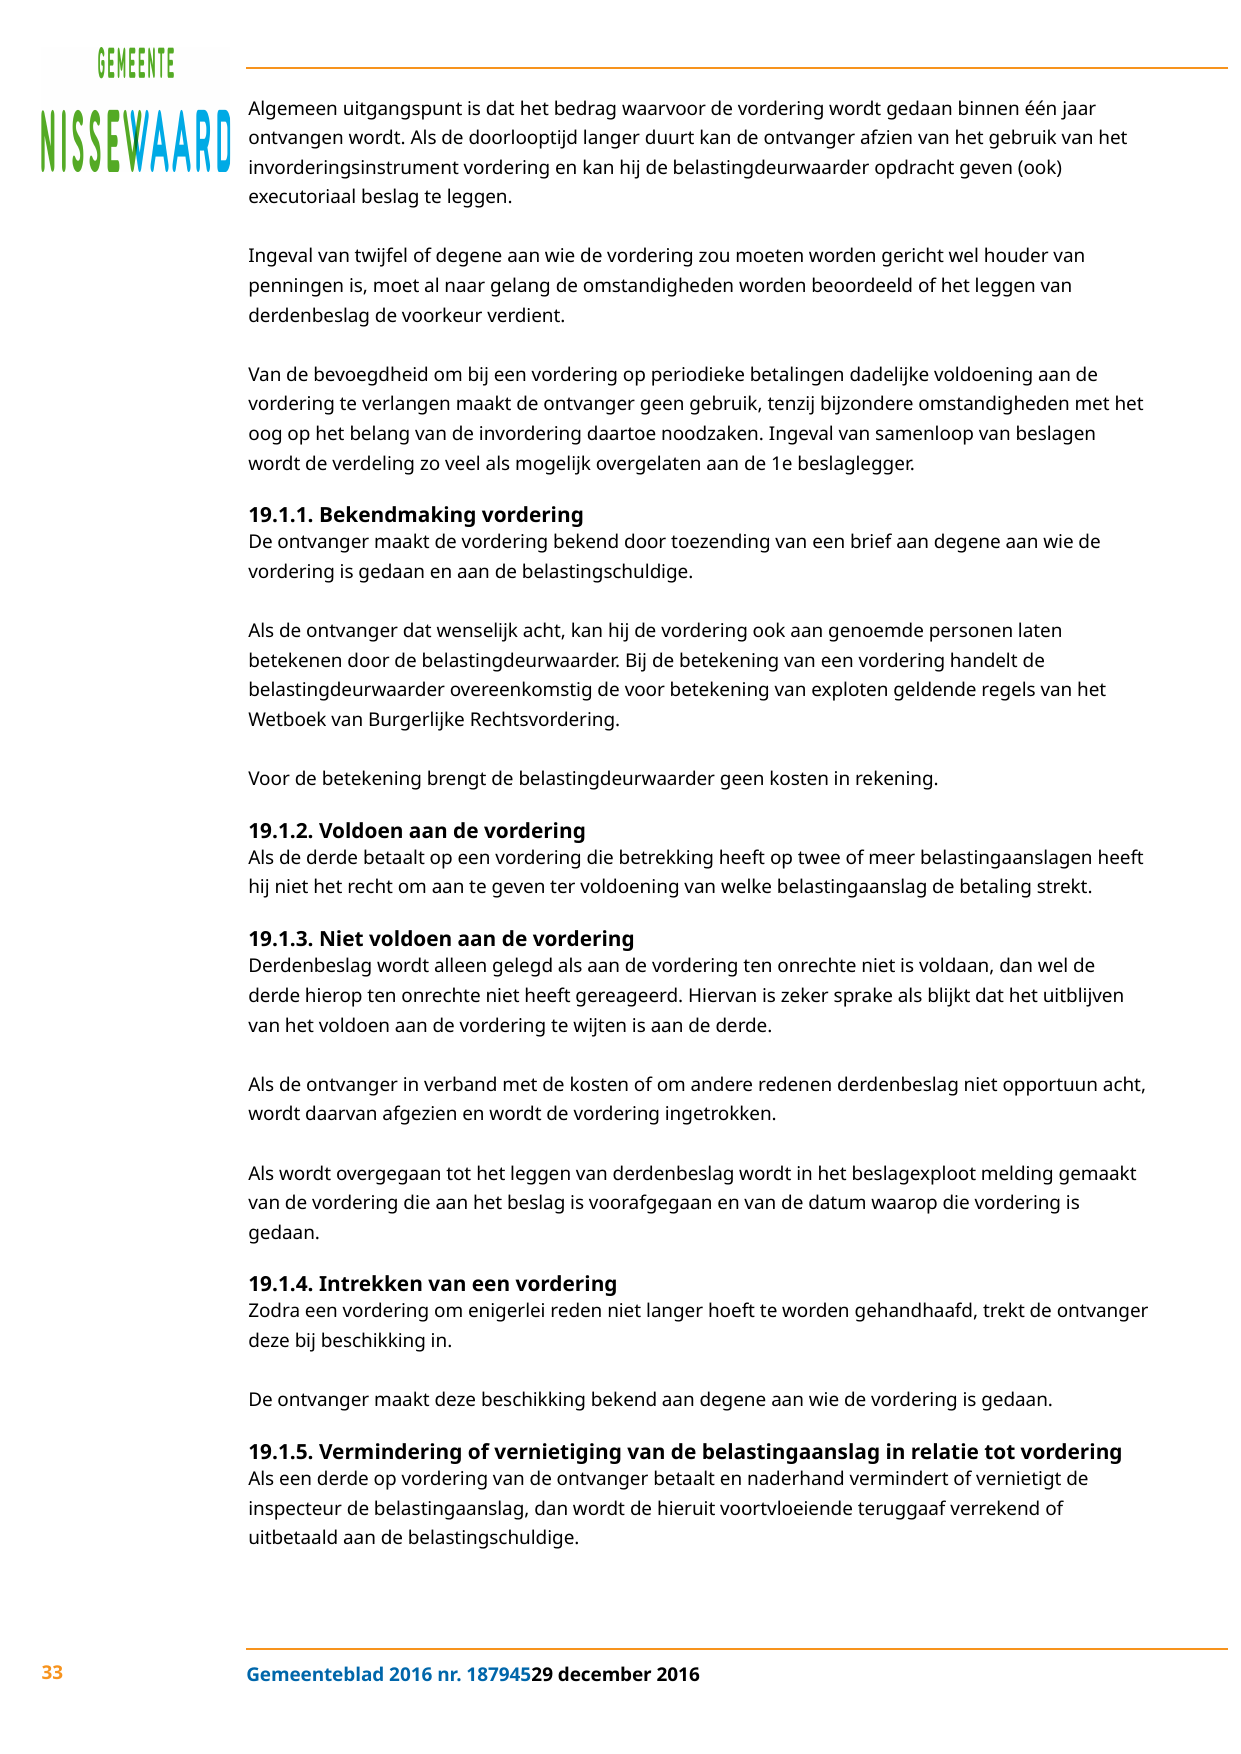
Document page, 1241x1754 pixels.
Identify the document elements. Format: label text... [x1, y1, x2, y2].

text Zodra een vordering om enigerlei reden niet langer hoeft te worden gehandhaafd, trekt de ontvanger deze bij beschikking in. [248, 1298, 1152, 1353]
text Als de ontvanger dat wenselijk acht, kan hij de vordering ook aan genoemde personen laten betekenen door de belastingdeurwaarder. Bij de betekening van een vordering handelt de belastingdeurwaarder overeenkomstig de voor betekening van exploten geldende regels van het Wetboek van Burgerlijke Rechtsvordering. [248, 617, 1152, 732]
text Ingeval van twijfel of degene aan wie de vordering zou moeten worden gericht wel houder van penningen is, moet al naar gelang de omstandigheden worden beoordeeld of het leggen van derdenbeslag de voorkeur verdient. [248, 243, 1152, 328]
picture [222, 122, 227, 160]
picture [154, 157, 165, 172]
text Als de derde betaalt op een vordering die betrekking heeft op twee of meer belastingaanslagen heeft hij niet het recht om aan te geven ter voldoening van welke belastingaanslag de betaling strekt. [248, 844, 1152, 899]
text 19.1.2. Voldoen aan de vordering [248, 816, 1152, 844]
text Als de ontvanger in verband met de kosten of om andere redenen derdenbeslag niet opportuun acht, wordt daarvan afgezien en wordt de vordering ingetrokken. [248, 1071, 1152, 1126]
text Van de bevoegdheid om bij een vordering op periodieke betalingen dadelijke voldoening aan de vordering te verlangen maakt de ontvanger geen gebruik, tenzij bijzondere omstandigheden met het oog op het belang van de invordering daartoe noodzaken. Ingeval van samenloop van beslagen wordt de verdeling zo veel als mogelijk overgelaten aan de 1e beslaglegger. [248, 361, 1152, 476]
text 19.1.4. Intrekken van een vordering [248, 1269, 1152, 1298]
text Als wordt overgegaan tot het leggen van derdenbeslag wordt in het beslagexploot melding gemaakt van de vordering die aan het beslag is voorafgegaan en van de datum waarop die vordering is gedaan. [248, 1160, 1152, 1244]
text De ontvanger maakt deze beschikking bekend aan degene aan wie de vordering is gedaan. [248, 1386, 1152, 1412]
text Derdenbeslag wordt alleen gelegd als aan de vordering ten onrechte niet is voldaan, dan wel de derde hierop ten onrechte niet heeft gereageerd. Hiervan is zeker sprake als blijkt dat het uitblijven van het voldoen aan de vordering te wijten is aan de derde. [248, 953, 1152, 1037]
text 19.1.1. Bekendmaking vordering [248, 500, 1152, 529]
picture [41, 47, 231, 172]
text 19.1.3. Niet voldoen aan de vordering [248, 924, 1152, 953]
text 19.1.5. Vermindering of vernietiging van de belastingaanslag in relatie tot vordering [248, 1437, 1152, 1465]
picture [176, 157, 187, 172]
picture [201, 122, 206, 138]
picture [200, 151, 206, 172]
text Voor de betekening brengt de belastingdeurwaarder geen kosten in rekening. [248, 765, 1152, 791]
text Als een derde op vordering van de ontvanger betaalt en naderhand vermindert of vernietigt de inspecteur de belastingaanslag, dan wordt de hieruit voortvloeiende teruggaaf verrekend of uitbetaald aan de belastingschuldige. [248, 1465, 1152, 1550]
text De ontvanger maakt de vordering bekend door toezending van een brief aan degene aan wie de vordering is gedaan en aan de belastingschuldige. [248, 529, 1152, 584]
text Algemeen uitgangspunt is dat het bedrag waarvoor de vordering wordt gedaan binnen één jaar ontvangen wordt. Als de doorlooptijd langer duurt kan de ontvanger afzien van het gebruik van het invorderingsinstrument vordering en kan hij de belastingdeurwaarder opdracht geven (ook) executoriaal beslag te leggen. [248, 95, 1152, 209]
